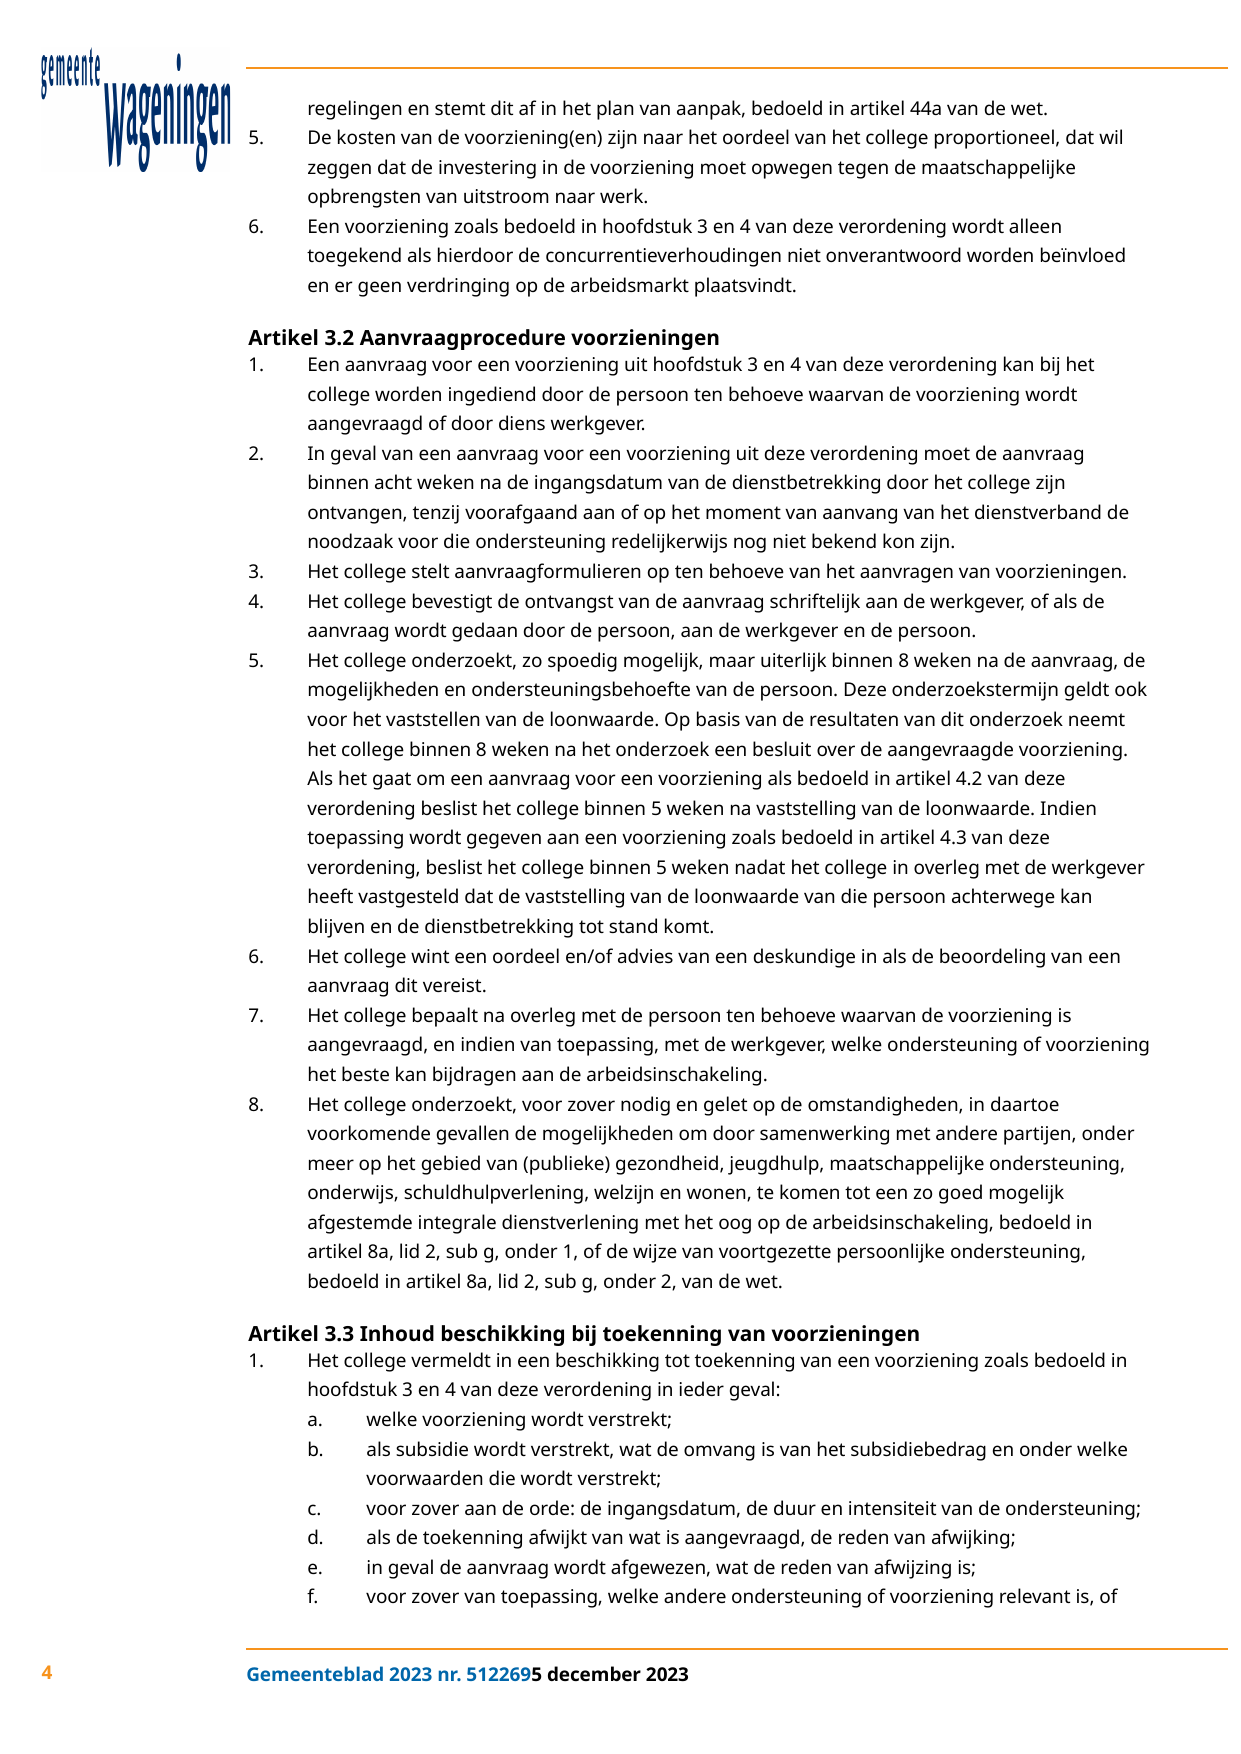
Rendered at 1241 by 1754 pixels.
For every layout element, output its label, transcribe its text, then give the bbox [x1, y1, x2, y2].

list voor zover van toepassing, welke andere ondersteuning of voorziening relevant is, of [307, 1584, 1152, 1609]
list Het college bevestigt de ontvangst van de aanvraag schriftelijk aan de werkgever, of als de aanvraag wordt gedaan door de persoon, aan de werkgever en de persoon. [248, 588, 1152, 643]
list welke voorziening wordt verstrekt; [307, 1406, 1152, 1432]
list voor zover aan de orde: de ingangsdatum, de duur en intensiteit van de ondersteuning; [307, 1495, 1152, 1521]
list Een aanvraag voor een voorziening uit hoofdstuk 3 en 4 van deze verordening kan bij het college worden ingediend door de persoon ten behoeve waarvan de voorziening wordt aangevraagd of door diens werkgever. [248, 351, 1152, 436]
list In geval van een aanvraag voor een voorziening uit deze verordening moet de aanvraag binnen acht weken na de ingangsdatum van de dienstbetrekking door het college zijn ontvangen, tenzij voorafgaand aan of op het moment van aanvang van het dienstverband de noodzaak voor die ondersteuning redelijkerwijs nog niet bekend kon zijn. [248, 440, 1152, 554]
text Artikel 3.3 Inhoud beschikking bij toekenning van voorzieningen [248, 1319, 1152, 1347]
text Artikel 3.2 Aanvraagprocedure voorzieningen [248, 323, 1152, 351]
list Het college wint een oordeel en/of advies van een deskundige in als de beoordeling van een aanvraag dit vereist. [248, 943, 1152, 998]
list De kosten van de voorziening(en) zijn naar het oordeel van het college proportioneel, dat wil zeggen dat de investering in de voorziening moet opwegen tegen de maatschappelijke opbrengsten van uitstroom naar werk. [248, 124, 1152, 209]
list Een voorziening zoals bedoeld in hoofdstuk 3 en 4 van deze verordening wordt alleen toegekend als hierdoor de concurrentieverhoudingen niet onverantwoord worden beïnvloed en er geen verdringing op de arbeidsmarkt plaatsvindt. [248, 213, 1152, 298]
list Het college vermeldt in een beschikking tot toekenning van een voorziening zoals bedoeld in hoofdstuk 3 en 4 van deze verordening in ieder geval: [248, 1347, 1152, 1402]
list Het college onderzoekt, zo spoedig mogelijk, maar uiterlijk binnen 8 weken na de aanvraag, de mogelijkheden en ondersteuningsbehoefte van de persoon. Deze onderzoekstermijn geldt ook voor het vaststellen van de loonwaarde. Op basis van de resultaten van dit onderzoek neemt het college binnen 8 weken na het onderzoek een besluit over de aangevraagde voorziening. Als het gaat om een aanvraag voor een voorziening als bedoeld in artikel 4.2 van deze verordening beslist het college binnen 5 weken na vaststelling van de loonwaarde. Indien toepassing wordt gegeven aan een voorziening zoals bedoeld in artikel 4.3 van deze verordening, beslist het college binnen 5 weken nadat het college in overleg met de werkgever heeft vastgesteld dat de vaststelling van de loonwaarde van die persoon achterwege kan blijven en de dienstbetrekking tot stand komt. [248, 647, 1152, 939]
list in geval de aanvraag wordt afgewezen, wat de reden van afwijzing is; [307, 1554, 1152, 1580]
list regelingen en stemt dit af in het plan van aanpak, bedoeld in artikel 44a van de wet. [248, 95, 1152, 121]
list Het college stelt aanvraagformulieren op ten behoeve van het aanvragen van voorzieningen. [248, 558, 1152, 584]
list Het college onderzoekt, voor zover nodig en gelet op de omstandigheden, in daartoe voorkomende gevallen de mogelijkheden om door samenwerking met andere partijen, onder meer op het gebied van (publieke) gezondheid, jeugdhulp, maatschappelijke ondersteuning, onderwijs, schuldhulpverlening, welzijn en wonen, te komen tot een zo goed mogelijk afgestemde integrale dienstverlening met het oog op de arbeidsinschakeling, bedoeld in artikel 8a, lid 2, sub g, onder 1, of de wijze van voortgezette persoonlijke ondersteuning, bedoeld in artikel 8a, lid 2, sub g, onder 2, van de wet. [248, 1091, 1152, 1294]
list als subsidie wordt verstrekt, wat de omvang is van het subsidiebedrag en onder welke voorwaarden die wordt verstrekt; [307, 1436, 1152, 1491]
list als de toekenning afwijkt van wat is aangevraagd, de reden van afwijking; [307, 1524, 1152, 1550]
picture [41, 47, 231, 172]
list Het college bepaalt na overleg met de persoon ten behoeve waarvan de voorziening is aangevraagd, en indien van toepassing, met de werkgever, welke ondersteuning of voorziening het beste kan bijdragen aan de arbeidsinschakeling. [248, 1002, 1152, 1087]
